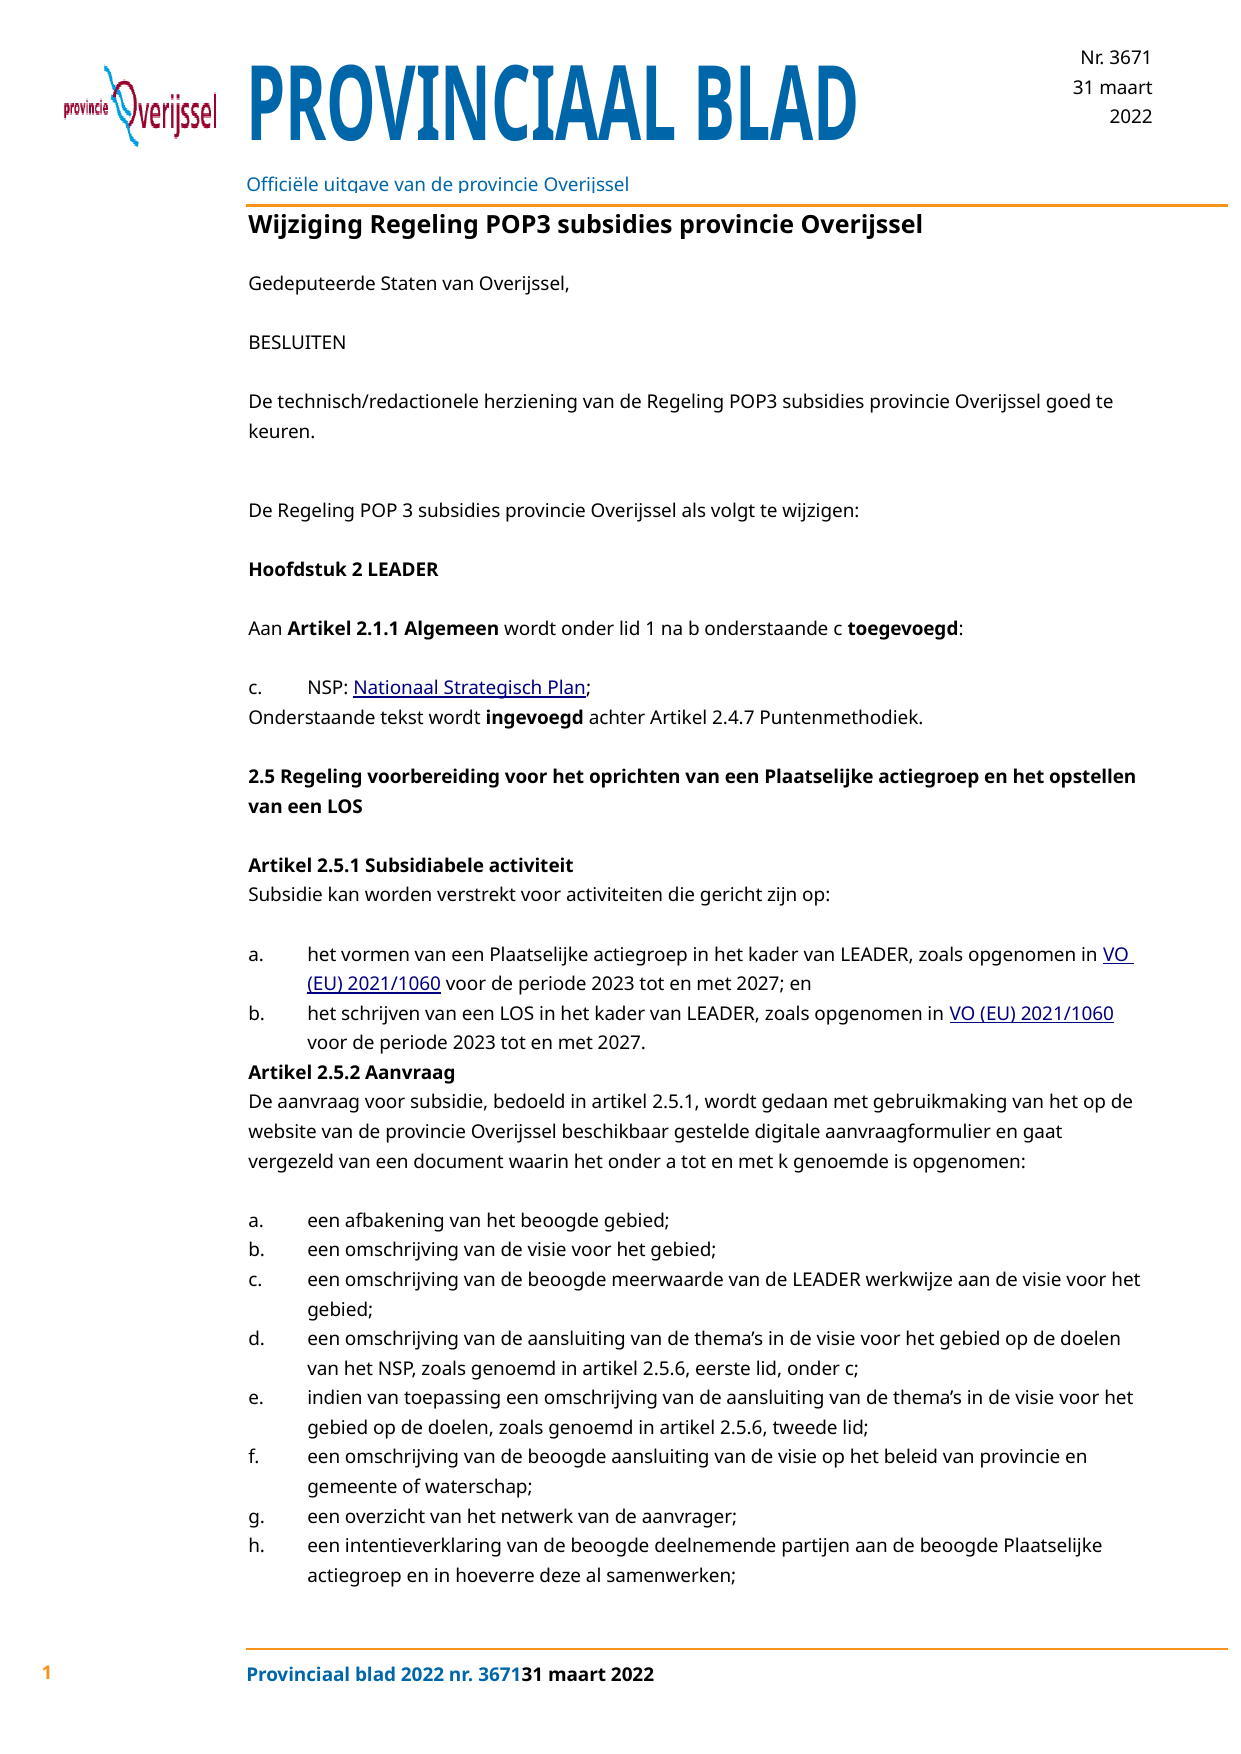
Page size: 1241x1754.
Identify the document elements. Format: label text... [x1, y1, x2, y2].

list een omschrijving van de beoogde meerwaarde van de LEADER werkwijze aan de visie voor het gebied; [248, 1266, 1152, 1322]
list een afbakening van het beoogde gebied; [248, 1207, 1152, 1233]
list indien van toepassing een omschrijving van de aansluiting van de thema’s in de visie voor het gebied op de doelen, zoals genoemd in artikel 2.5.6, tweede lid; [248, 1384, 1152, 1440]
list een omschrijving van de beoogde aansluiting van de visie op het beleid van provincie en gemeente of waterschap; [248, 1444, 1152, 1499]
list het vormen van een Plaatselijke actiegroep in het kader van LEADER, zoals opgenomen in VO (EU) 2021/1060 voor de periode 2023 tot en met 2027; en [248, 941, 1152, 996]
text Subsidie kan worden verstrekt voor activiteiten die gericht zijn op: [248, 882, 1152, 907]
list een intentieverklaring van de beoogde deelnemende partijen aan de beoogde Plaatselijke actiegroep en in hoeverre deze al samenwerken; [248, 1532, 1152, 1588]
text Gedeputeerde Staten van Overijssel, [248, 270, 1152, 296]
text De aanvraag voor subsidie, bedoeld in artikel 2.5.1, wordt gedaan met gebruikmaking van het op de website van de provincie Overijssel beschikbaar gestelde digitale aanvraagformulier en gaat vergezeld van een document waarin het onder a tot en met k genoemde is opgenomen: [248, 1089, 1152, 1174]
text Artikel 2.5.2 Aanvraag [248, 1059, 1152, 1085]
list het schrijven van een LOS in het kader van LEADER, zoals opgenomen in VO (EU) 2021/1060 voor de periode 2023 tot en met 2027. [248, 1000, 1152, 1055]
list NSP: Nationaal Strategisch Plan; [248, 674, 1152, 700]
text Aan Artikel 2.1.1 Algemeen wordt onder lid 1 na b onderstaande c toegevoegd: [248, 615, 1152, 641]
text Onderstaande tekst wordt ingevoegd achter Artikel 2.4.7 Puntenmethodiek. [248, 704, 1152, 730]
text Artikel 2.5.1 Subsidiabele activiteit [248, 852, 1152, 878]
list een omschrijving van de aansluiting van de thema’s in de visie voor het gebied op de doelen van het NSP, zoals genoemd in artikel 2.5.6, eerste lid, onder c; [248, 1325, 1152, 1381]
text De Regeling POP 3 subsidies provincie Overijssel als volgt te wijzigen: [248, 497, 1152, 523]
text Hoofdstuk 2 LEADER [248, 556, 1152, 582]
picture [41, 47, 231, 172]
text Wijziging Regeling POP3 subsidies provincie Overijssel [248, 207, 1152, 241]
text 2.5 Regeling voorbereiding voor het oprichten van een Plaatselijke actiegroep en het opstellen van een LOS [248, 763, 1152, 819]
text BESLUITEN [248, 329, 1152, 355]
list een overzicht van het netwerk van de aanvrager; [248, 1503, 1152, 1529]
list een omschrijving van de visie voor het gebied; [248, 1237, 1152, 1262]
text De technisch/redactionele herziening van de Regeling POP3 subsidies provincie Overijssel goed te keuren. [248, 389, 1152, 444]
